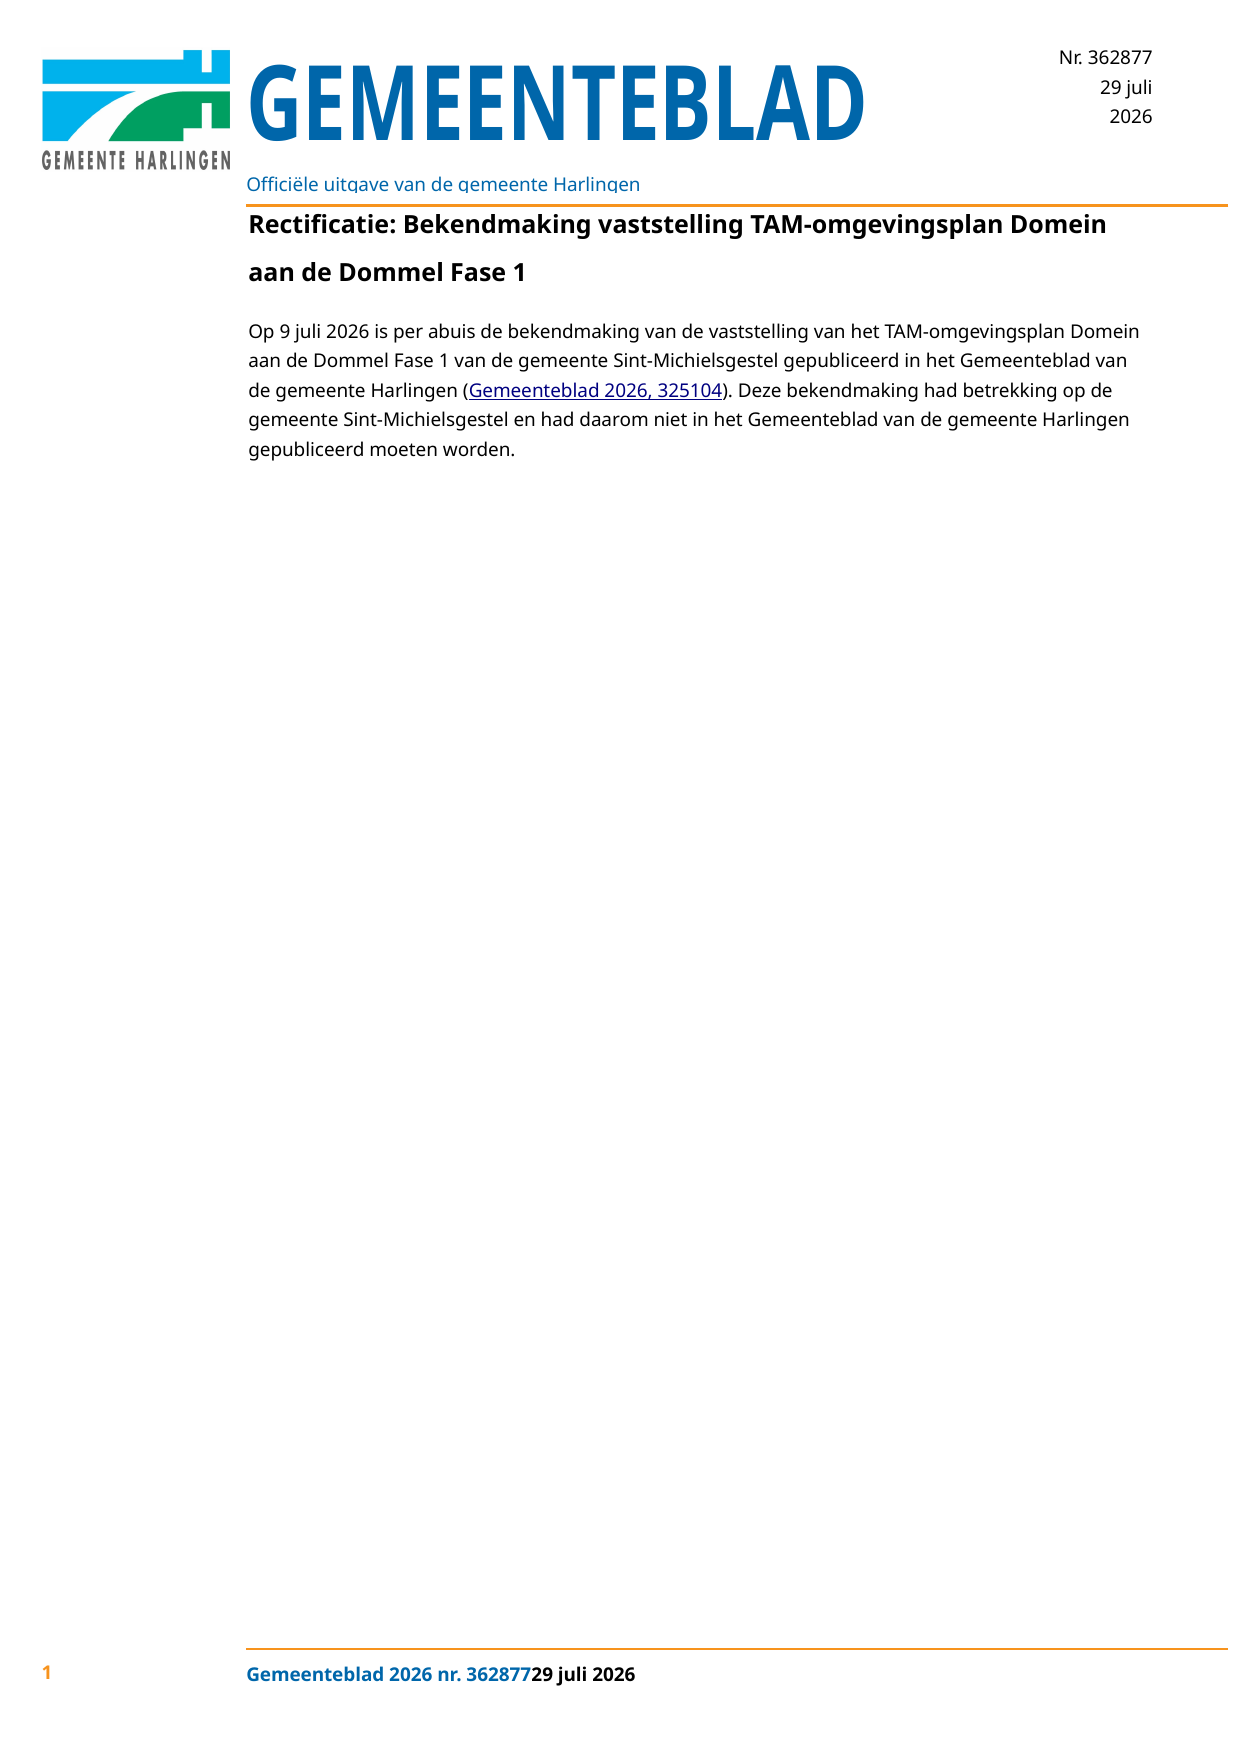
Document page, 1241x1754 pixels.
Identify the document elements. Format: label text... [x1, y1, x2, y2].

text Rectificatie: Bekendmaking vaststelling TAM-omgevingsplan Domein aan de Dommel Fase 1 [248, 207, 1152, 288]
text Op 9 juli 2026 is per abuis de bekendmaking van de vaststelling van het TAM-omgevingsplan Domein aan de Dommel Fase 1 van de gemeente Sint-Michielsgestel gepubliceerd in het Gemeenteblad van de gemeente Harlingen (Gemeenteblad 2026, 325104). Deze bekendmaking had betrekking op de gemeente Sint-Michielsgestel en had daarom niet in het Gemeenteblad van de gemeente Harlingen gepubliceerd moeten worden. [248, 318, 1152, 462]
picture [41, 47, 231, 172]
